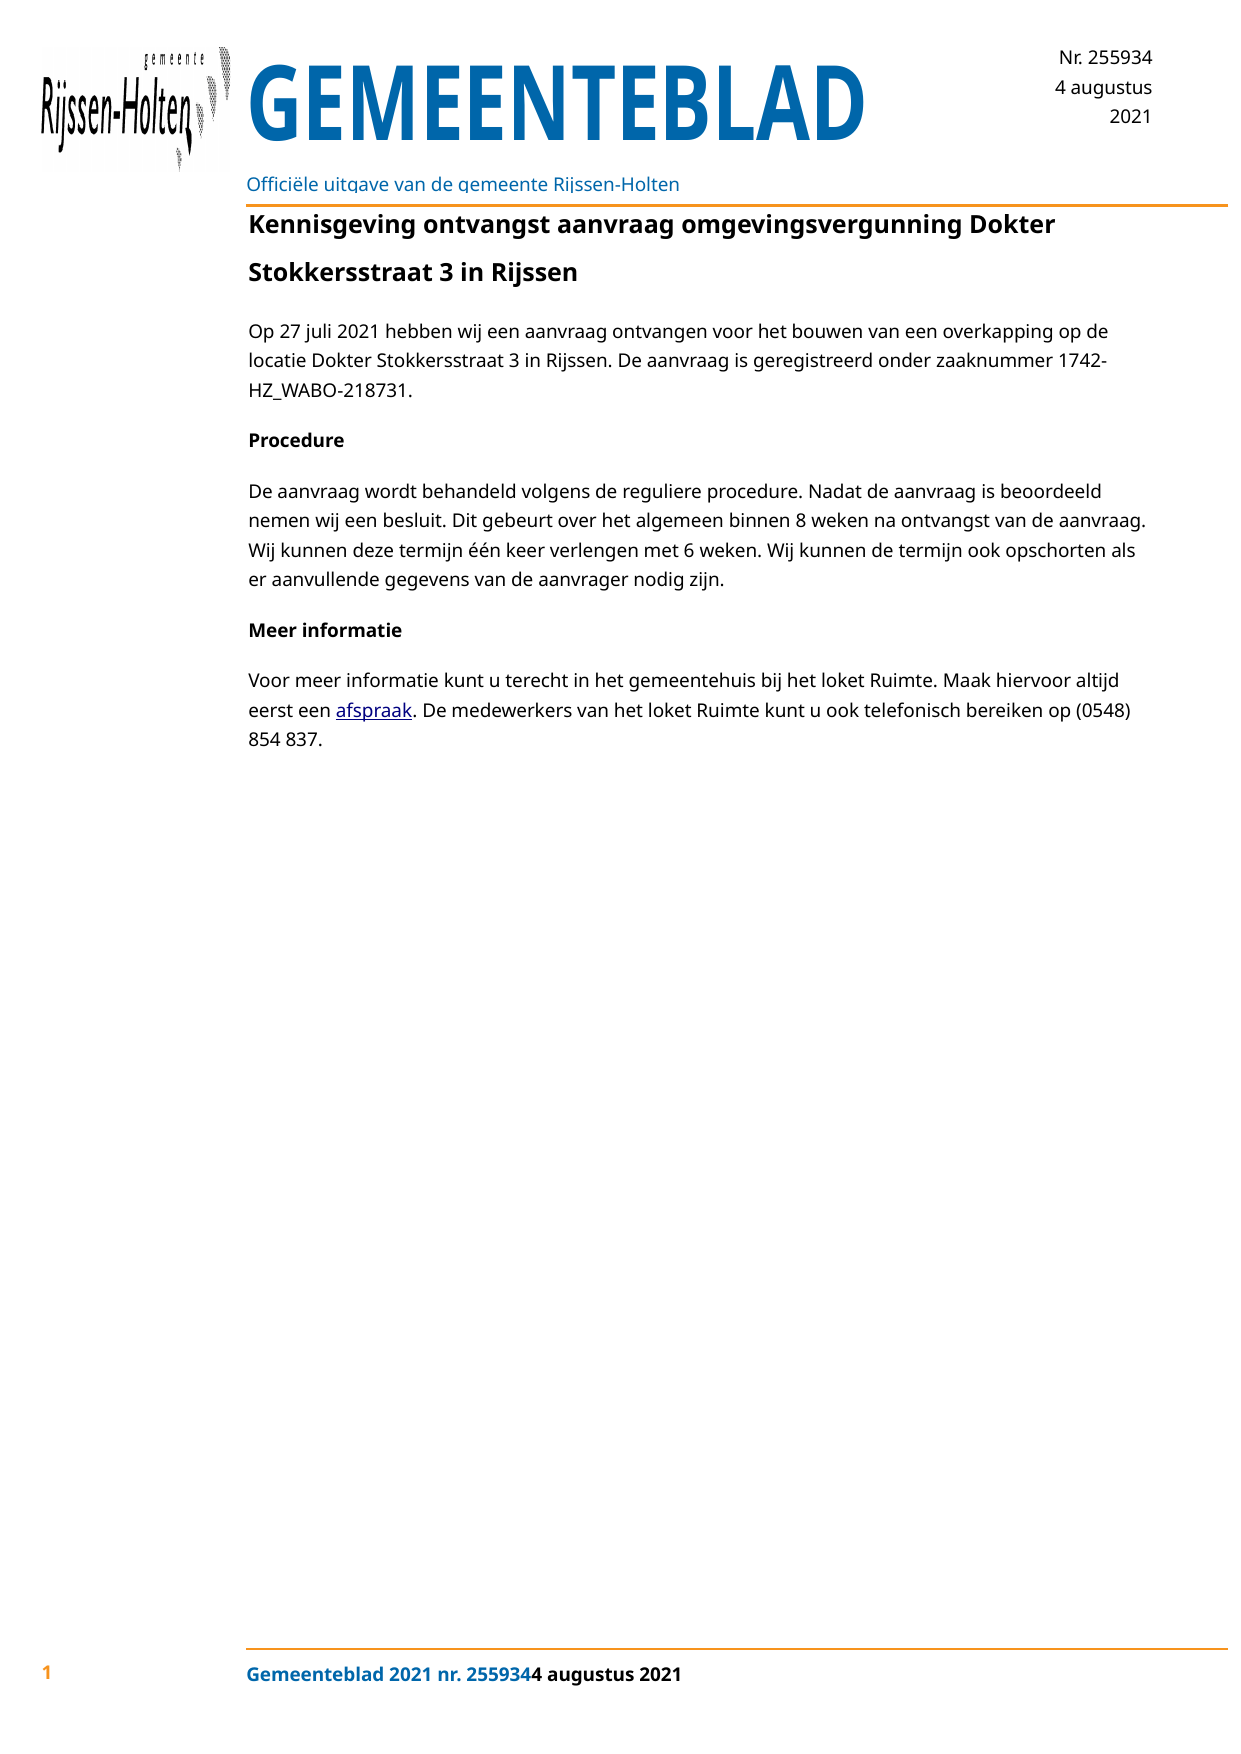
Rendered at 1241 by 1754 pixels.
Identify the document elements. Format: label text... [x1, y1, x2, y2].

text Op 27 juli 2021 hebben wij een aanvraag ontvangen voor het bouwen van een overkapping op de locatie Dokter Stokkersstraat 3 in Rijssen. De aanvraag is geregistreerd onder zaaknummer 1742-HZ_WABO-218731. [248, 318, 1152, 403]
picture [41, 47, 231, 172]
text Meer informatie [248, 617, 1152, 643]
text Procedure [248, 427, 1152, 453]
text Kennisgeving ontvangst aanvraag omgevingsvergunning Dokter Stokkersstraat 3 in Rijssen [248, 207, 1152, 288]
text De aanvraag wordt behandeld volgens de reguliere procedure. Nadat de aanvraag is beoordeeld nemen wij een besluit. Dit gebeurt over het algemeen binnen 8 weken na ontvangst van de aanvraag. Wij kunnen deze termijn één keer verlengen met 6 weken. Wij kunnen de termijn ook opschorten als er aanvullende gegevens van de aanvrager nodig zijn. [248, 478, 1152, 592]
text Voor meer informatie kunt u terecht in het gemeentehuis bij het loket Ruimte. Maak hiervoor altijd eerst een afspraak. De medewerkers van het loket Ruimte kunt u ook telefonisch bereiken op (0548) 854 837. [248, 667, 1152, 752]
